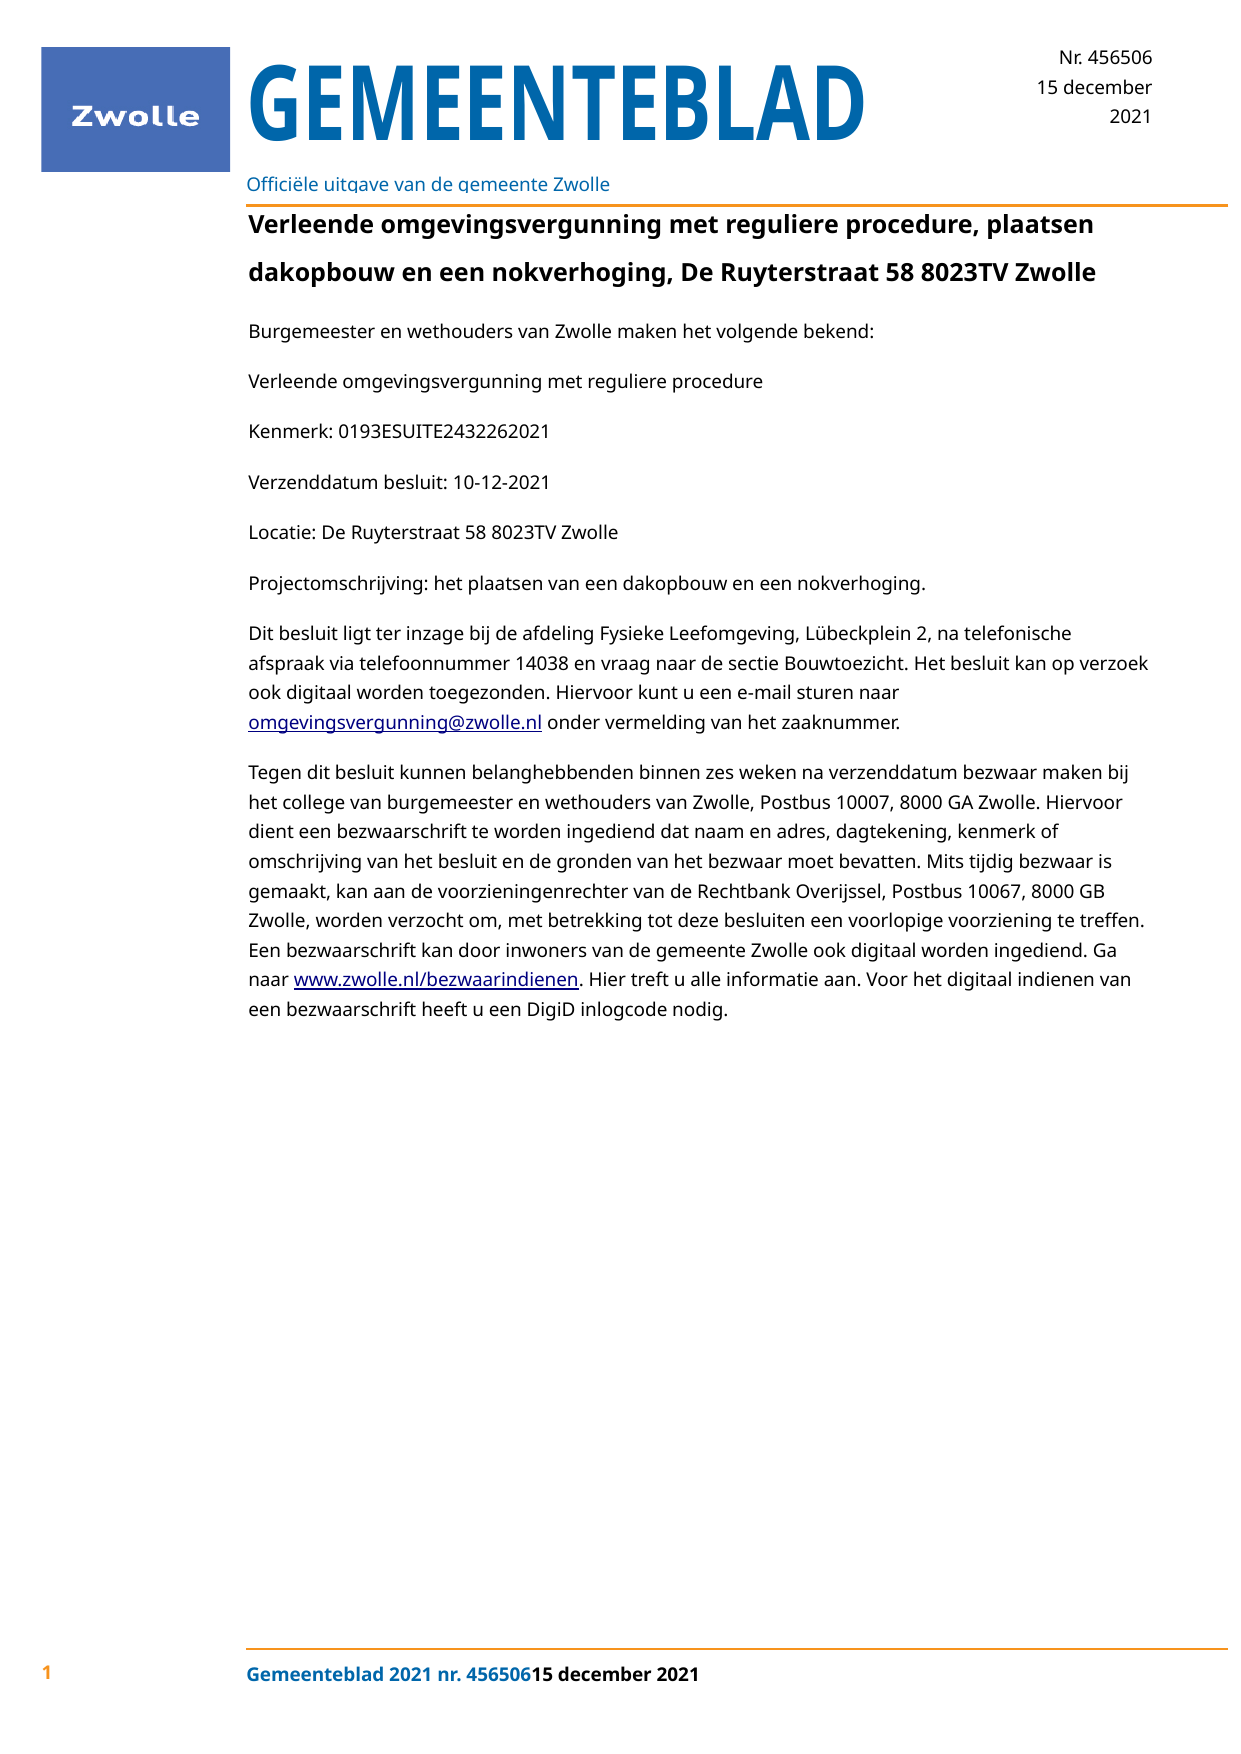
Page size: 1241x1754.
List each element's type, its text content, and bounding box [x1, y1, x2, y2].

text Tegen dit besluit kunnen belanghebbenden binnen zes weken na verzenddatum bezwaar maken bij het college van burgemeester en wethouders van Zwolle, Postbus 10007, 8000 GA Zwolle. Hiervoor dient een bezwaarschrift te worden ingediend dat naam en adres, dagtekening, kenmerk of omschrijving van het besluit en de gronden van het bezwaar moet bevatten. Mits tijdig bezwaar is gemaakt, kan aan de voorzieningenrechter van de Rechtbank Overijssel, Postbus 10067, 8000 GB Zwolle, worden verzocht om, met betrekking tot deze besluiten een voorlopige voorziening te treffen. Een bezwaarschrift kan door inwoners van de gemeente Zwolle ook digitaal worden ingediend. Ga naar www.zwolle.nl/bezwaarindienen. Hier treft u alle informatie aan. Voor het digitaal indienen van een bezwaarschrift heeft u een DigiD inlogcode nodig. [248, 759, 1152, 1022]
text Verzenddatum besluit: 10-12-2021 [248, 469, 1152, 495]
text Dit besluit ligt ter inzage bij de afdeling Fysieke Leefomgeving, Lübeckplein 2, na telefonische afspraak via telefoonnummer 14038 en vraag naar de sectie Bouwtoezicht. Het besluit kan op verzoek ook digitaal worden toegezonden. Hiervoor kunt u een e-mail sturen naar omgevingsvergunning@zwolle.nl onder vermelding van het zaaknummer. [248, 620, 1152, 735]
text Kenmerk: 0193ESUITE2432262021 [248, 419, 1152, 444]
text Verleende omgevingsvergunning met reguliere procedure, plaatsen dakopbouw en een nokverhoging, De Ruyterstraat 58 8023TV Zwolle [248, 207, 1152, 288]
picture [41, 47, 231, 172]
text Verleende omgevingsvergunning met reguliere procedure [248, 368, 1152, 394]
text Burgemeester en wethouders van Zwolle maken het volgende bekend: [248, 318, 1152, 344]
text Locatie: De Ruyterstraat 58 8023TV Zwolle [248, 519, 1152, 545]
text Projectomschrijving: het plaatsen van een dakopbouw en een nokverhoging. [248, 570, 1152, 596]
